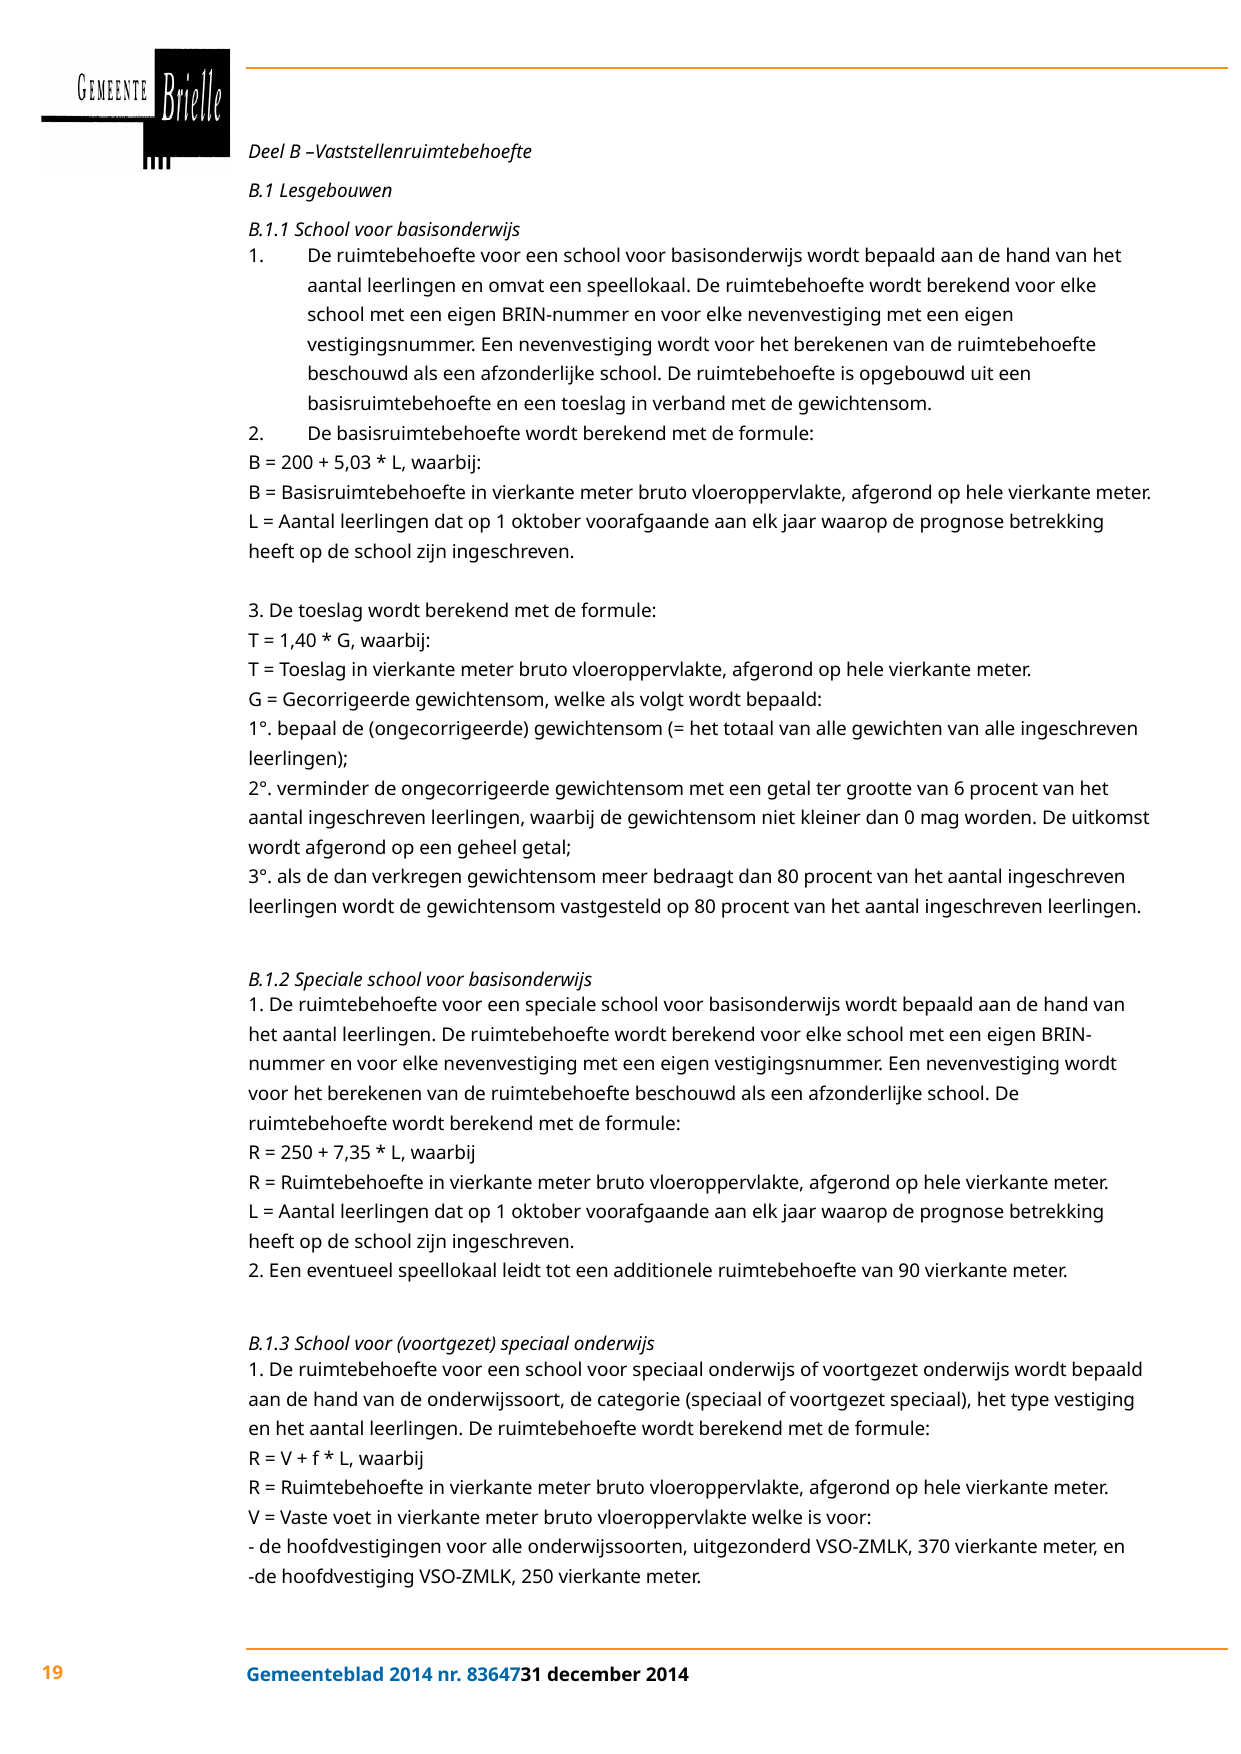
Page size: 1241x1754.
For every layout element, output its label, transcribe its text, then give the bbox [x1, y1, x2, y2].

text B = 200 + 5,03 * L, waarbij: [248, 449, 1152, 475]
text Deel B –Vaststellenruimtebehoefte [248, 138, 1152, 164]
text 2°. verminder de ongecorrigeerde gewichtensom met een getal ter grootte van 6 procent van het aantal ingeschreven leerlingen, waarbij de gewichtensom niet kleiner dan 0 mag worden. De uitkomst wordt afgerond op een geheel getal; [248, 775, 1152, 859]
text B = Basisruimtebehoefte in vierkante meter bruto vloeroppervlakte, afgerond op hele vierkante meter. [248, 479, 1152, 504]
text 2. Een eventueel speellokaal leidt tot een additionele ruimtebehoefte van 90 vierkante meter. [248, 1258, 1152, 1283]
text V = Vaste voet in vierkante meter bruto vloeroppervlakte welke is voor: [248, 1504, 1152, 1530]
text L = Aantal leerlingen dat op 1 oktober voorafgaande aan elk jaar waarop de prognose betrekking heeft op de school zijn ingeschreven. [248, 1198, 1152, 1254]
text T = 1,40 * G, waarbij: [248, 627, 1152, 652]
text 3. De toeslag wordt berekend met de formule: [248, 597, 1152, 623]
text -de hoofdvestiging VSO-ZMLK, 250 vierkante meter. [248, 1563, 1152, 1589]
text R = 250 + 7,35 * L, waarbij [248, 1139, 1152, 1165]
text R = Ruimtebehoefte in vierkante meter bruto vloeroppervlakte, afgerond op hele vierkante meter. [248, 1169, 1152, 1195]
text B.1 Lesgebouwen [248, 177, 1152, 203]
text - de hoofdvestigingen voor alle onderwijssoorten, uitgezonderd VSO-ZMLK, 370 vierkante meter, en [248, 1534, 1152, 1559]
text R = V + f * L, waarbij [248, 1445, 1152, 1471]
text L = Aantal leerlingen dat op 1 oktober voorafgaande aan elk jaar waarop de prognose betrekking heeft op de school zijn ingeschreven. [248, 508, 1152, 564]
text B.1.1 School voor basisonderwijs [248, 216, 1152, 242]
text B.1.3 School voor (voortgezet) speciaal onderwijs [248, 1330, 1152, 1356]
text 3°. als de dan verkregen gewichtensom meer bedraagt dan 80 procent van het aantal ingeschreven leerlingen wordt de gewichtensom vastgesteld op 80 procent van het aantal ingeschreven leerlingen. [248, 863, 1152, 919]
list De ruimtebehoefte voor een school voor basisonderwijs wordt bepaald aan de hand van het aantal leerlingen en omvat een speellokaal. De ruimtebehoefte wordt berekend voor elke school met een eigen BRIN-nummer en voor elke nevenvestiging met een eigen vestigingsnummer. Een nevenvestiging wordt voor het berekenen van de ruimtebehoefte beschouwd als een afzonderlijke school. De ruimtebehoefte is opgebouwd uit een basisruimtebehoefte en een toeslag in verband met de gewichtensom. [248, 242, 1152, 416]
list De basisruimtebehoefte wordt berekend met de formule: [248, 420, 1152, 445]
text 1. De ruimtebehoefte voor een school voor speciaal onderwijs of voortgezet onderwijs wordt bepaald aan de hand van de onderwijssoort, de categorie (speciaal of voortgezet speciaal), het type vestiging en het aantal leerlingen. De ruimtebehoefte wordt berekend met de formule: [248, 1356, 1152, 1441]
text 1. De ruimtebehoefte voor een speciale school voor basisonderwijs wordt bepaald aan de hand van het aantal leerlingen. De ruimtebehoefte wordt berekend voor elke school met een eigen BRIN-nummer en voor elke nevenvestiging met een eigen vestigingsnummer. Een nevenvestiging wordt voor het berekenen van de ruimtebehoefte beschouwd als een afzonderlijke school. De ruimtebehoefte wordt berekend met de formule: [248, 991, 1152, 1136]
text R = Ruimtebehoefte in vierkante meter bruto vloeroppervlakte, afgerond op hele vierkante meter. [248, 1474, 1152, 1500]
text 1°. bepaal de (ongecorrigeerde) gewichtensom (= het totaal van alle gewichten van alle ingeschreven leerlingen); [248, 716, 1152, 771]
text B.1.2 Speciale school voor basisonderwijs [248, 966, 1152, 991]
text T = Toeslag in vierkante meter bruto vloeroppervlakte, afgerond op hele vierkante meter. [248, 656, 1152, 682]
text G = Gecorrigeerde gewichtensom, welke als volgt wordt bepaald: [248, 686, 1152, 712]
picture [41, 47, 231, 172]
